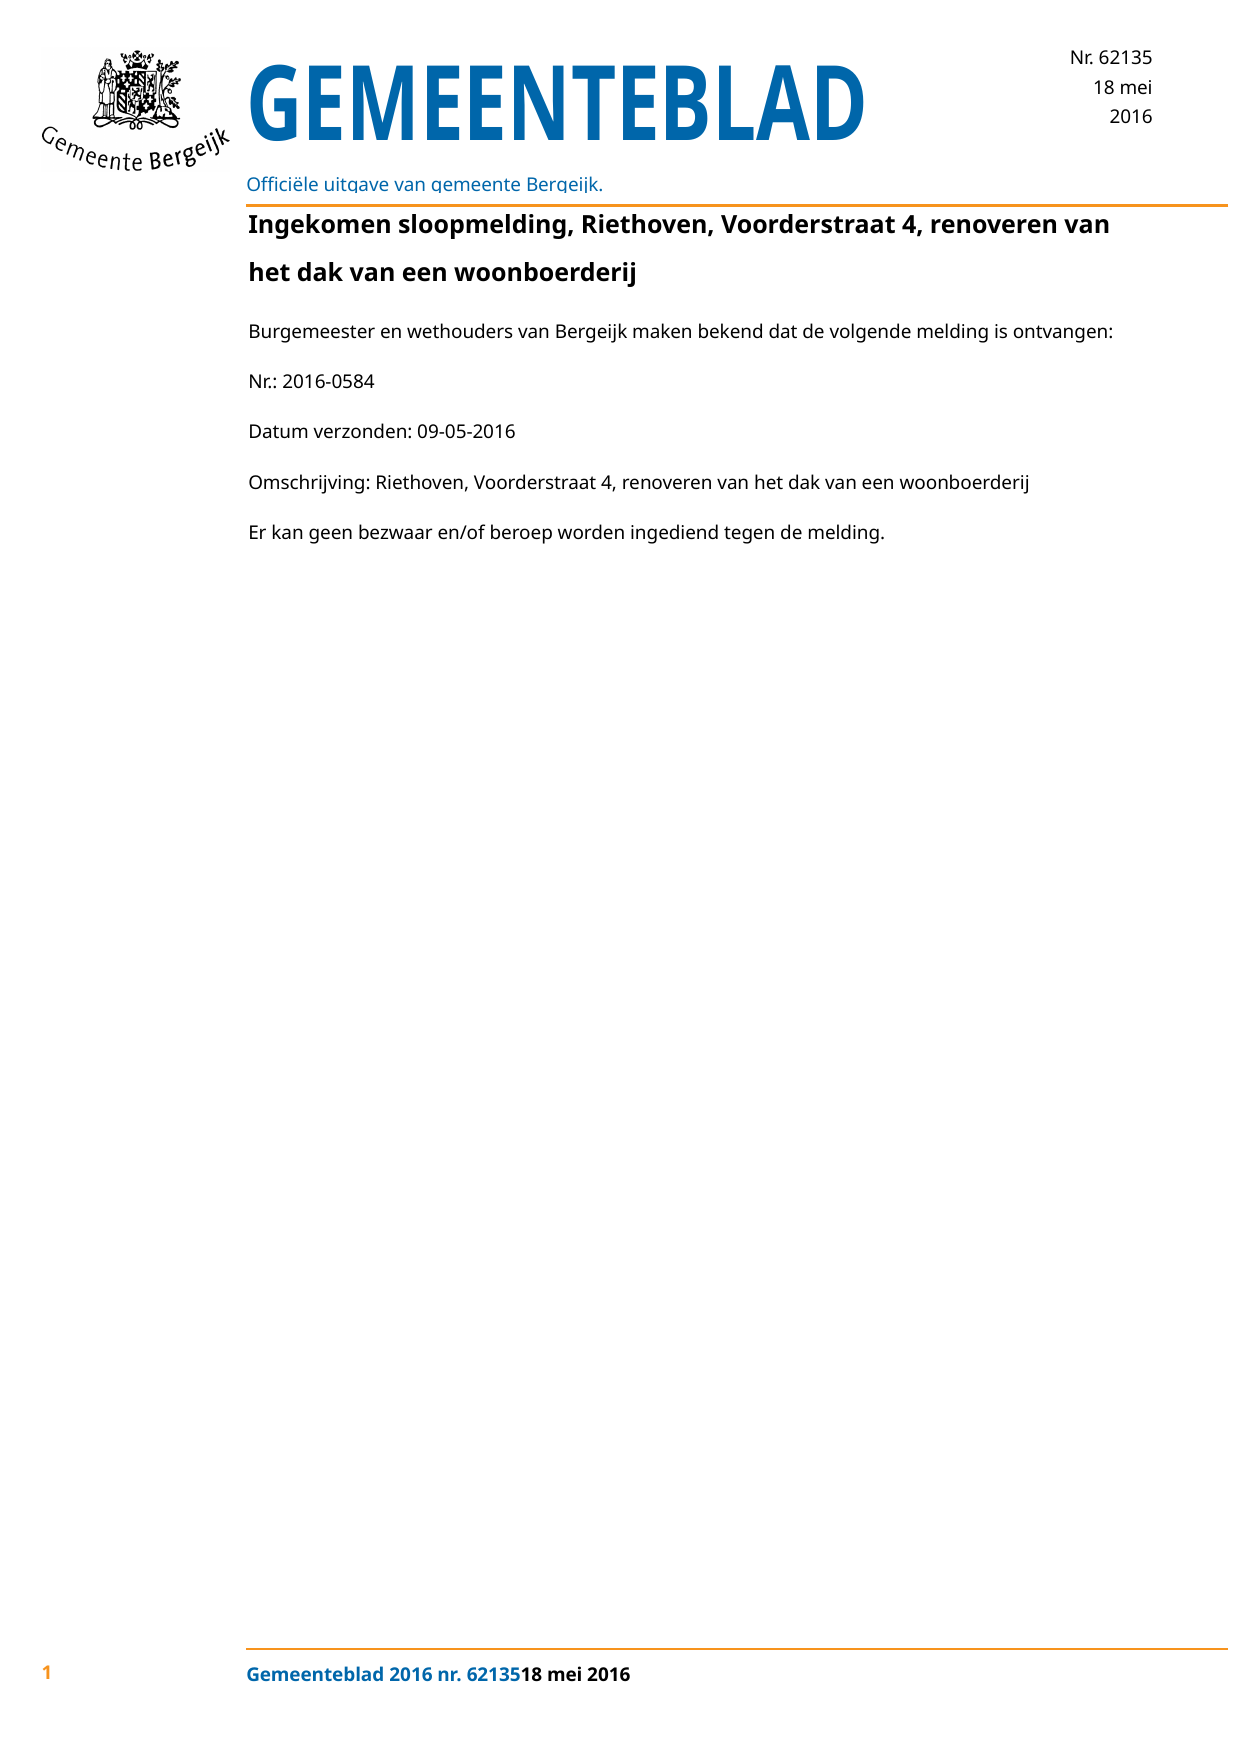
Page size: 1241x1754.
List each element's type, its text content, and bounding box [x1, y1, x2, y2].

text Burgemeester en wethouders van Bergeijk maken bekend dat de volgende melding is ontvangen: [248, 318, 1152, 344]
text Ingekomen sloopmelding, Riethoven, Voorderstraat 4, renoveren van het dak van een woonboerderij [248, 207, 1152, 288]
text Er kan geen bezwaar en/of beroep worden ingediend tegen de melding. [248, 519, 1152, 545]
text Nr.: 2016-0584 [248, 368, 1152, 394]
text Omschrijving: Riethoven, Voorderstraat 4, renoveren van het dak van een woonboerderij [248, 469, 1152, 495]
text Datum verzonden: 09-05-2016 [248, 419, 1152, 444]
picture [41, 47, 231, 172]
